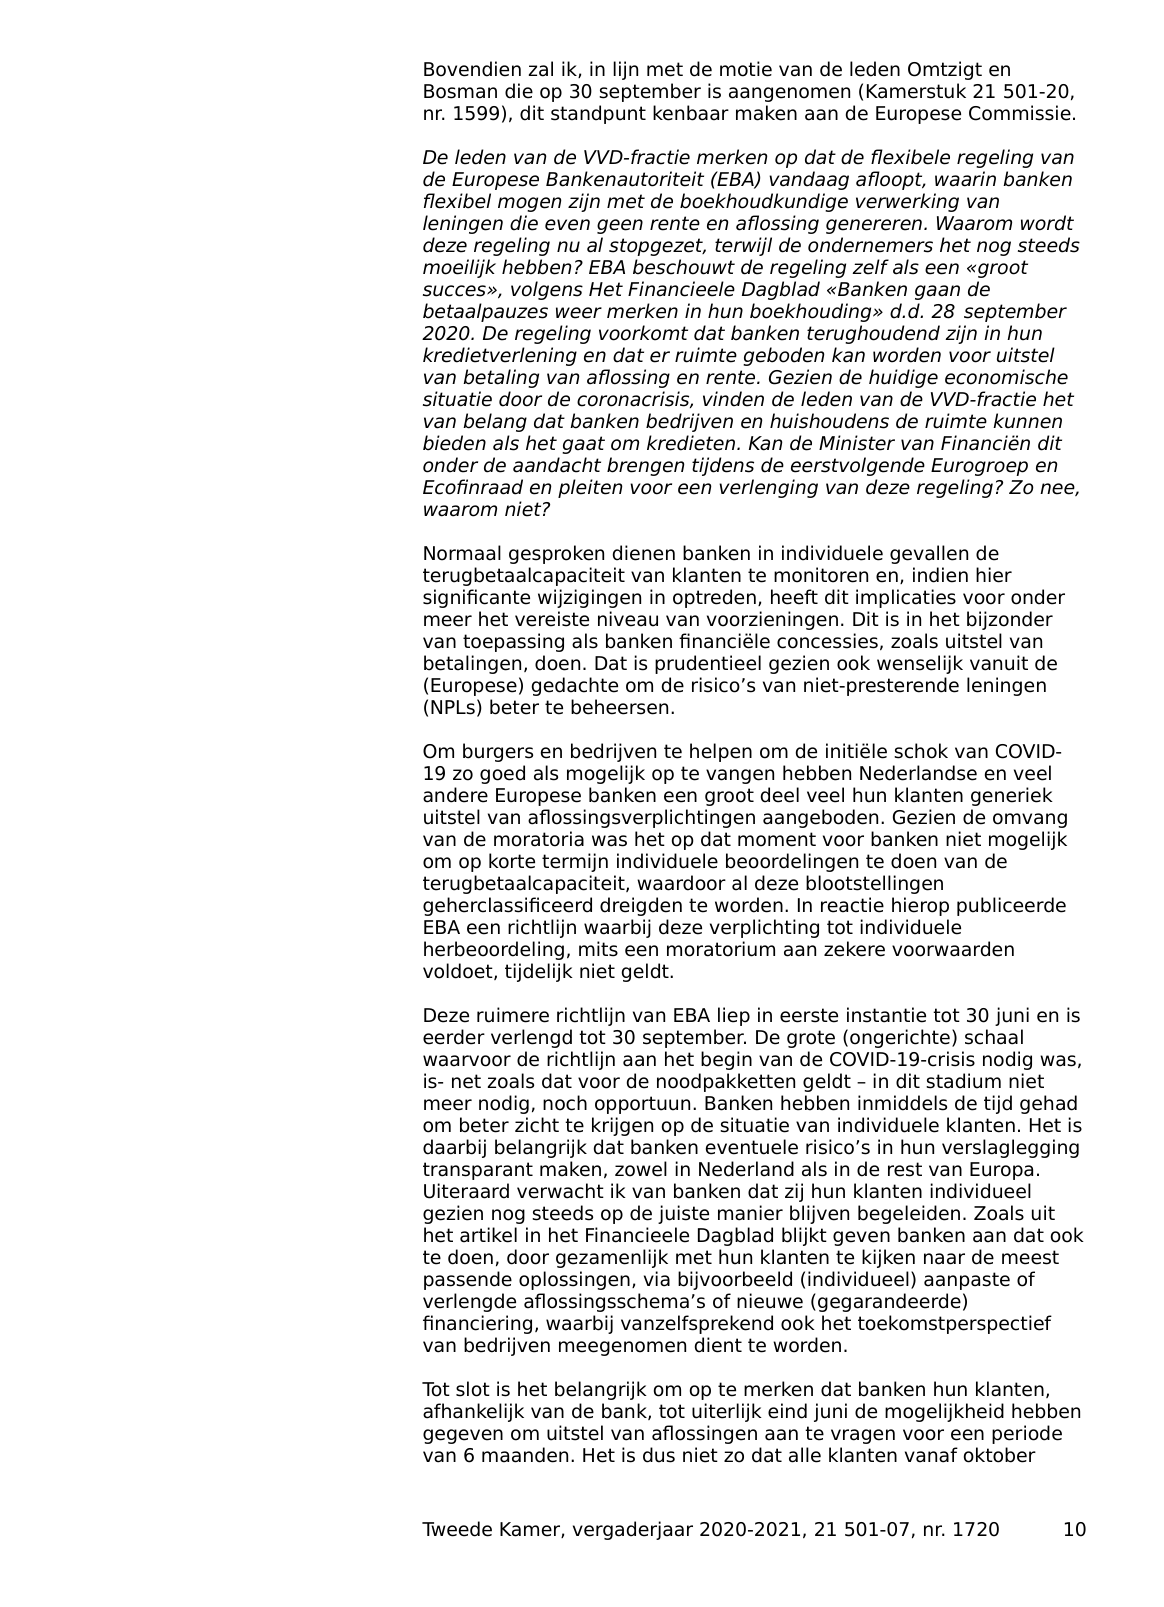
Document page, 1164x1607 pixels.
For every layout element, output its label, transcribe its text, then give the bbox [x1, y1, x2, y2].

text Deze ruimere richtlijn van EBA liep in eerste instantie tot 30 juni en is eerder verlengd tot 30 september. De grote (ongerichte) schaal waarvoor de richtlijn aan het begin van de COVID-19-crisis nodig was, is- net zoals dat voor de noodpakketten geldt – in dit stadium niet meer nodig, noch opportuun. Banken hebben inmiddels de tijd gehad om beter zicht te krijgen op de situatie van individuele klanten. Het is daarbij belangrijk dat banken eventuele risico’s in hun verslaglegging transparant maken, zowel in Nederland als in de rest van Europa. Uiteraard verwacht ik van banken dat zij hun klanten individueel gezien nog steeds op de juiste manier blijven begeleiden. Zoals uit het artikel in het Financieele Dagblad blijkt geven banken aan dat ook te doen, door gezamenlijk met hun klanten te kijken naar de meest passende oplossingen, via bijvoorbeeld (individueel) aanpaste of verlengde aflossingsschema’s of nieuwe (gegarandeerde) financiering, waarbij vanzelfsprekend ook het toekomstperspectief van bedrijven meegenomen dient te worden. [422, 1005, 1087, 1357]
text Tot slot is het belangrijk om op te merken dat banken hun klanten, afhankelijk van de bank, tot uiterlijk eind juni de mogelijkheid hebben gegeven om uitstel van aflossingen aan te vragen voor een periode van 6 maanden. Het is dus niet zo dat alle klanten vanaf oktober [422, 1379, 1087, 1467]
text De leden van de VVD-fractie merken op dat de flexibele regeling van de Europese Bankenautoriteit (EBA) vandaag afloopt, waarin banken flexibel mogen zijn met de boekhoudkundige verwerking van leningen die even geen rente en aflossing genereren. Waarom wordt deze regeling nu al stopgezet, terwijl de ondernemers het nog steeds moeilijk hebben? EBA beschouwt de regeling zelf als een «groot succes», volgens Het Financieele Dagblad «Banken gaan de betaalpauzes weer merken in hun boekhouding» d.d. 28 september 2020. De regeling voorkomt dat banken terughoudend zijn in hun kredietverlening en dat er ruimte geboden kan worden voor uitstel van betaling van aflossing en rente. Gezien de huidige economische situatie door de coronacrisis, vinden de leden van de VVD-fractie het van belang dat banken bedrijven en huishoudens de ruimte kunnen bieden als het gaat om kredieten. Kan de Minister van Financiën dit onder de aandacht brengen tijdens de eerstvolgende Eurogroep en Ecofinraad en pleiten voor een verlenging van deze regeling? Zo nee, waarom niet? [422, 147, 1087, 521]
text Normaal gesproken dienen banken in individuele gevallen de terugbetaalcapaciteit van klanten te monitoren en, indien hier significante wijzigingen in optreden, heeft dit implicaties voor onder meer het vereiste niveau van voorzieningen. Dit is in het bijzonder van toepassing als banken financiële concessies, zoals uitstel van betalingen, doen. Dat is prudentieel gezien ook wenselijk vanuit de (Europese) gedachte om de risico’s van niet-presterende leningen (NPLs) beter te beheersen. [422, 543, 1087, 719]
text Bovendien zal ik, in lijn met de motie van de leden Omtzigt en Bosman die op 30 september is aangenomen (Kamerstuk 21 501-20, nr. 1599), dit standpunt kenbaar maken aan de Europese Commissie. [422, 59, 1087, 125]
text Om burgers en bedrijven te helpen om de initiële schok van COVID-19 zo goed als mogelijk op te vangen hebben Nederlandse en veel andere Europese banken een groot deel veel hun klanten generiek uitstel van aflossingsverplichtingen aangeboden. Gezien de omvang van de moratoria was het op dat moment voor banken niet mogelijk om op korte termijn individuele beoordelingen te doen van de terugbetaalcapaciteit, waardoor al deze blootstellingen geherclassificeerd dreigden te worden. In reactie hierop publiceerde EBA een richtlijn waarbij deze verplichting tot individuele herbeoordeling, mits een moratorium aan zekere voorwaarden voldoet, tijdelijk niet geldt. [422, 741, 1087, 983]
